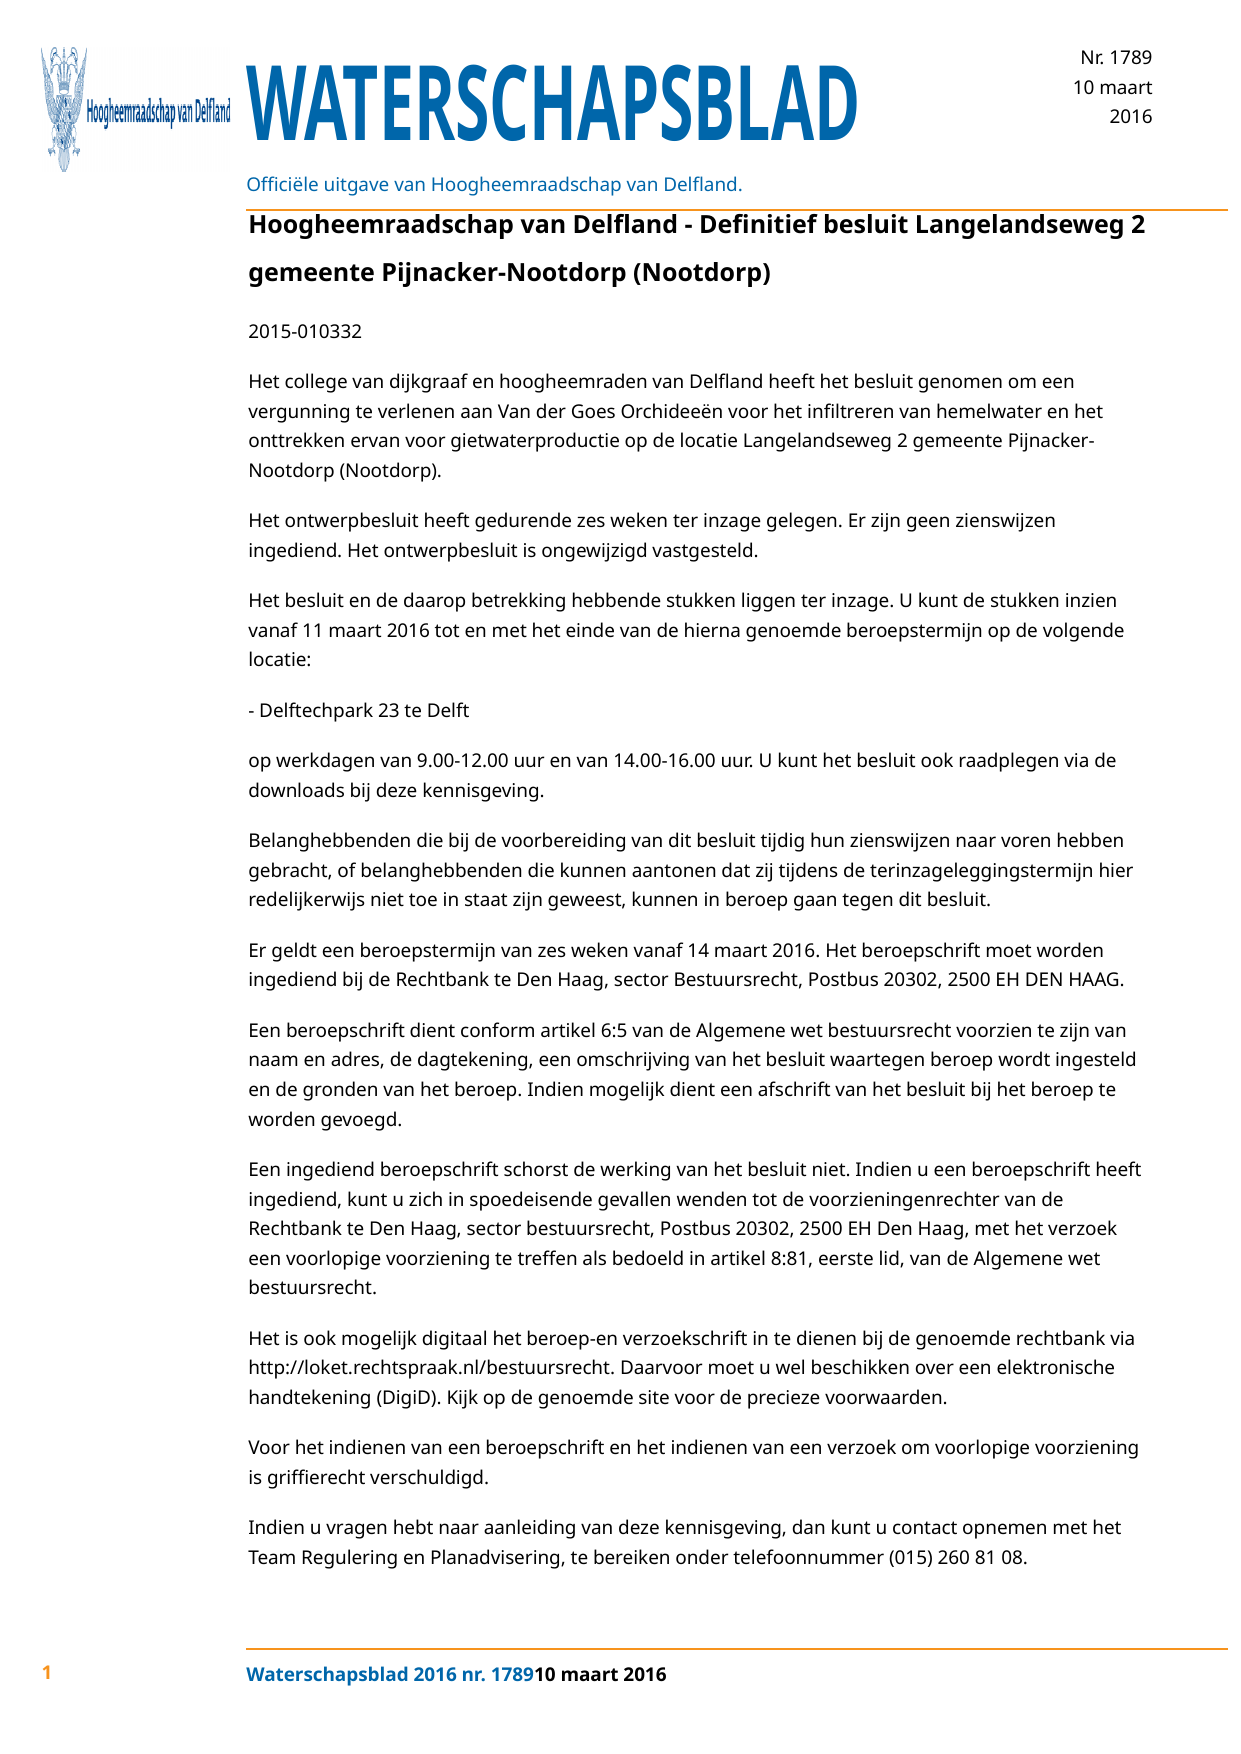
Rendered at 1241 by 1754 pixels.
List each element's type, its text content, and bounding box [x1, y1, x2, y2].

text Er geldt een beroepstermijn van zes weken vanaf 14 maart 2016. Het beroepschrift moet worden ingediend bij de Rechtbank te Den Haag, sector Bestuursrecht, Postbus 20302, 2500 EH DEN HAAG. [248, 937, 1152, 992]
text Belanghebbenden die bij de voorbereiding van dit besluit tijdig hun zienswijzen naar voren hebben gebracht, of belanghebbenden die kunnen aantonen dat zij tijdens de terinzageleggingstermijn hier redelijkerwijs niet toe in staat zijn geweest, kunnen in beroep gaan tegen dit besluit. [248, 827, 1152, 912]
text Voor het indienen van een beroepschrift en het indienen van een verzoek om voorlopige voorziening is griffierecht verschuldigd. [248, 1434, 1152, 1490]
text op werkdagen van 9.00-12.00 uur en van 14.00-16.00 uur. U kunt het besluit ook raadplegen via de downloads bij deze kennisgeving. [248, 747, 1152, 803]
text Indien u vragen hebt naar aanleiding van deze kennisgeving, dan kunt u contact opnemen met het Team Regulering en Planadvisering, te bereiken onder telefoonnummer (015) 260 81 08. [248, 1514, 1152, 1570]
text 2015-010332 [248, 318, 1152, 344]
text - Delftechpark 23 te Delft [248, 697, 1152, 723]
text Het college van dijkgraaf en hoogheemraden van Delfland heeft het besluit genomen om een vergunning te verlenen aan Van der Goes Orchideeën voor het infiltreren van hemelwater en het onttrekken ervan voor gietwaterproductie op de locatie Langelandseweg 2 gemeente Pijnacker-Nootdorp (Nootdorp). [248, 368, 1152, 483]
picture [41, 47, 231, 172]
text Hoogheemraadschap van Delfland - Definitief besluit Langelandseweg 2 gemeente Pijnacker-Nootdorp (Nootdorp) [248, 211, 1152, 288]
text Het ontwerpbesluit heeft gedurende zes weken ter inzage gelegen. Er zijn geen zienswijzen ingediend. Het ontwerpbesluit is ongewijzigd vastgesteld. [248, 507, 1152, 563]
text Het is ook mogelijk digitaal het beroep-en verzoekschrift in te dienen bij de genoemde rechtbank via http://loket.rechtspraak.nl/bestuursrecht. Daarvoor moet u wel beschikken over een elektronische handtekening (DigiD). Kijk op de genoemde site voor de precieze voorwaarden. [248, 1325, 1152, 1410]
text Het besluit en de daarop betrekking hebbende stukken liggen ter inzage. U kunt de stukken inzien vanaf 11 maart 2016 tot en met het einde van de hierna genoemde beroepstermijn op de volgende locatie: [248, 587, 1152, 672]
text Een ingediend beroepschrift schorst de werking van het besluit niet. Indien u een beroepschrift heeft ingediend, kunt u zich in spoedeisende gevallen wenden tot de voorzieningenrechter van de Rechtbank te Den Haag, sector bestuursrecht, Postbus 20302, 2500 EH Den Haag, met het verzoek een voorlopige voorziening te treffen als bedoeld in artikel 8:81, eerste lid, van de Algemene wet bestuursrecht. [248, 1156, 1152, 1300]
text Een beroepschrift dient conform artikel 6:5 van de Algemene wet bestuursrecht voorzien te zijn van naam en adres, de dagtekening, een omschrijving van het besluit waartegen beroep wordt ingesteld en de gronden van het beroep. Indien mogelijk dient een afschrift van het besluit bij het beroep te worden gevoegd. [248, 1017, 1152, 1132]
